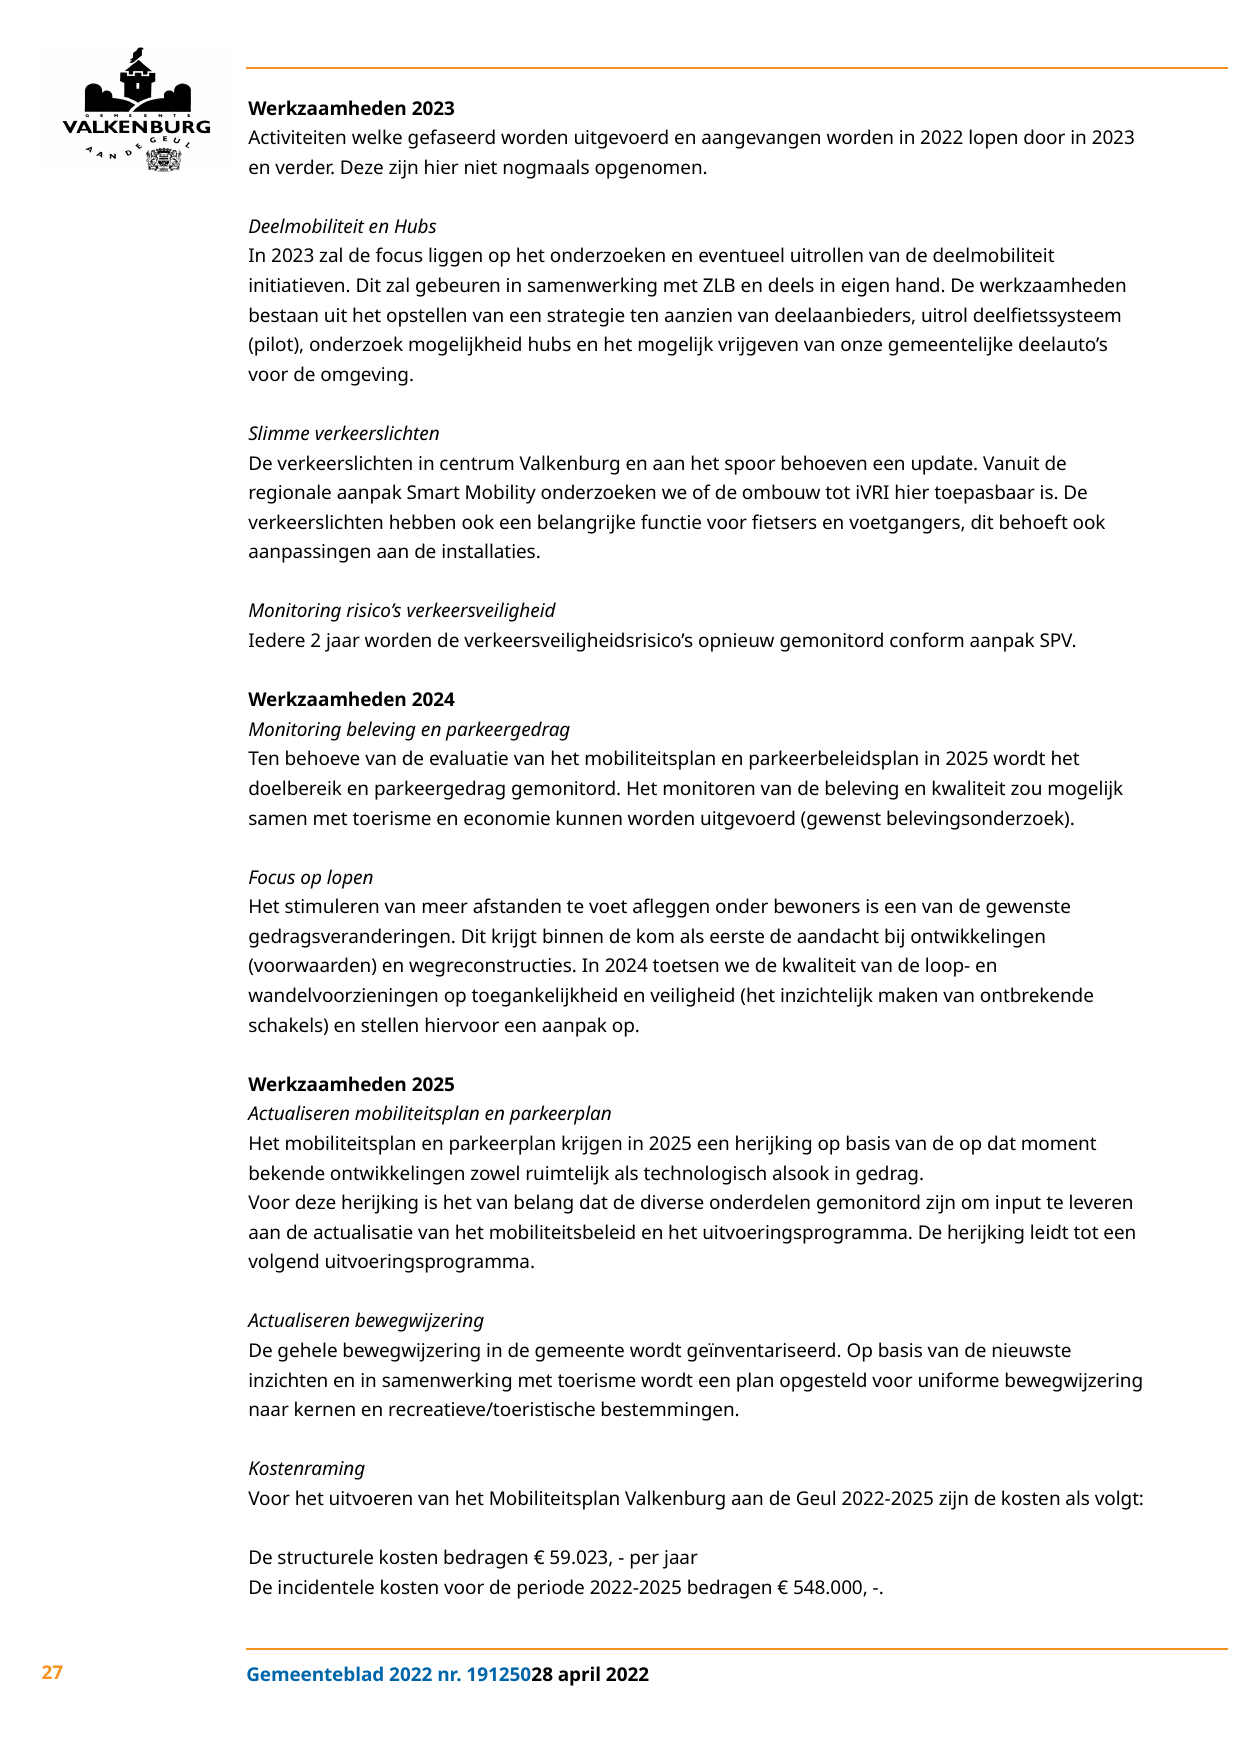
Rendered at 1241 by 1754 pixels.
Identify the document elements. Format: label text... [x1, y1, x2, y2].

text Ten behoeve van de evaluatie van het mobiliteitsplan en parkeerbeleidsplan in 2025 wordt het doelbereik en parkeergedrag gemonitord. Het monitoren van de beleving en kwaliteit zou mogelijk samen met toerisme en economie kunnen worden uitgevoerd (gewenst belevingsonderzoek). [248, 746, 1152, 831]
text Actualiseren bewegwijzering [248, 1308, 1152, 1333]
text De verkeerslichten in centrum Valkenburg en aan het spoor behoeven een update. Vanuit de regionale aanpak Smart Mobility onderzoeken we of de ombouw tot iVRI hier toepasbaar is. De verkeerslichten hebben ook een belangrijke functie voor fietsers en voetgangers, dit behoeft ook aanpassingen aan de installaties. [248, 450, 1152, 564]
text Iedere 2 jaar worden de verkeersveiligheidsrisico’s opnieuw gemonitord conform aanpak SPV. [248, 627, 1152, 653]
text Monitoring beleving en parkeergedrag [248, 716, 1152, 742]
text Voor deze herijking is het van belang dat de diverse onderdelen gemonitord zijn om input te leveren aan de actualisatie van het mobiliteitsbeleid en het uitvoeringsprogramma. De herijking leidt tot een volgend uitvoeringsprogramma. [248, 1189, 1152, 1274]
text Werkzaamheden 2025 [248, 1071, 1152, 1097]
text Slimme verkeerslichten [248, 420, 1152, 446]
text Activiteiten welke gefaseerd worden uitgevoerd en aangevangen worden in 2022 lopen door in 2023 en verder. Deze zijn hier niet nogmaals opgenomen. [248, 124, 1152, 180]
text Monitoring risico’s verkeersveiligheid [248, 598, 1152, 623]
text Werkzaamheden 2024 [248, 686, 1152, 712]
text Werkzaamheden 2023 [248, 95, 1152, 121]
text De gehele bewegwijzering in de gemeente wordt geïnventariseerd. Op basis van de nieuwste inzichten en in samenwerking met toerisme wordt een plan opgesteld voor uniforme bewegwijzering naar kernen en recreatieve/toeristische bestemmingen. [248, 1337, 1152, 1422]
text In 2023 zal de focus liggen op het onderzoeken en eventueel uitrollen van de deelmobiliteit initiatieven. Dit zal gebeuren in samenwerking met ZLB en deels in eigen hand. De werkzaamheden bestaan uit het opstellen van een strategie ten aanzien van deelaanbieders, uitrol deelfietssysteem (pilot), onderzoek mogelijkheid hubs en het mogelijk vrijgeven van onze gemeentelijke deelauto’s voor de omgeving. [248, 243, 1152, 387]
text Kostenraming [248, 1456, 1152, 1481]
text Het stimuleren van meer afstanden te voet afleggen onder bewoners is een van de gewenste gedragsveranderingen. Dit krijgt binnen de kom als eerste de aandacht bij ontwikkelingen (voorwaarden) en wegreconstructies. In 2024 toetsen we de kwaliteit van de loop- en wandelvoorzieningen op toegankelijkheid en veiligheid (het inzichtelijk maken van ontbrekende schakels) en stellen hiervoor een aanpak op. [248, 893, 1152, 1038]
text Voor het uitvoeren van het Mobiliteitsplan Valkenburg aan de Geul 2022-2025 zijn de kosten als volgt: [248, 1485, 1152, 1511]
picture [41, 47, 231, 172]
text Focus op lopen [248, 864, 1152, 890]
text Deelmobiliteit en Hubs [248, 213, 1152, 239]
text Het mobiliteitsplan en parkeerplan krijgen in 2025 een herijking op basis van de op dat moment bekende ontwikkelingen zowel ruimtelijk als technologisch alsook in gedrag. [248, 1130, 1152, 1186]
text De structurele kosten bedragen € 59.023, - per jaar [248, 1544, 1152, 1570]
text De incidentele kosten voor de periode 2022-2025 bedragen € 548.000, -. [248, 1574, 1152, 1600]
text Actualiseren mobiliteitsplan en parkeerplan [248, 1101, 1152, 1126]
